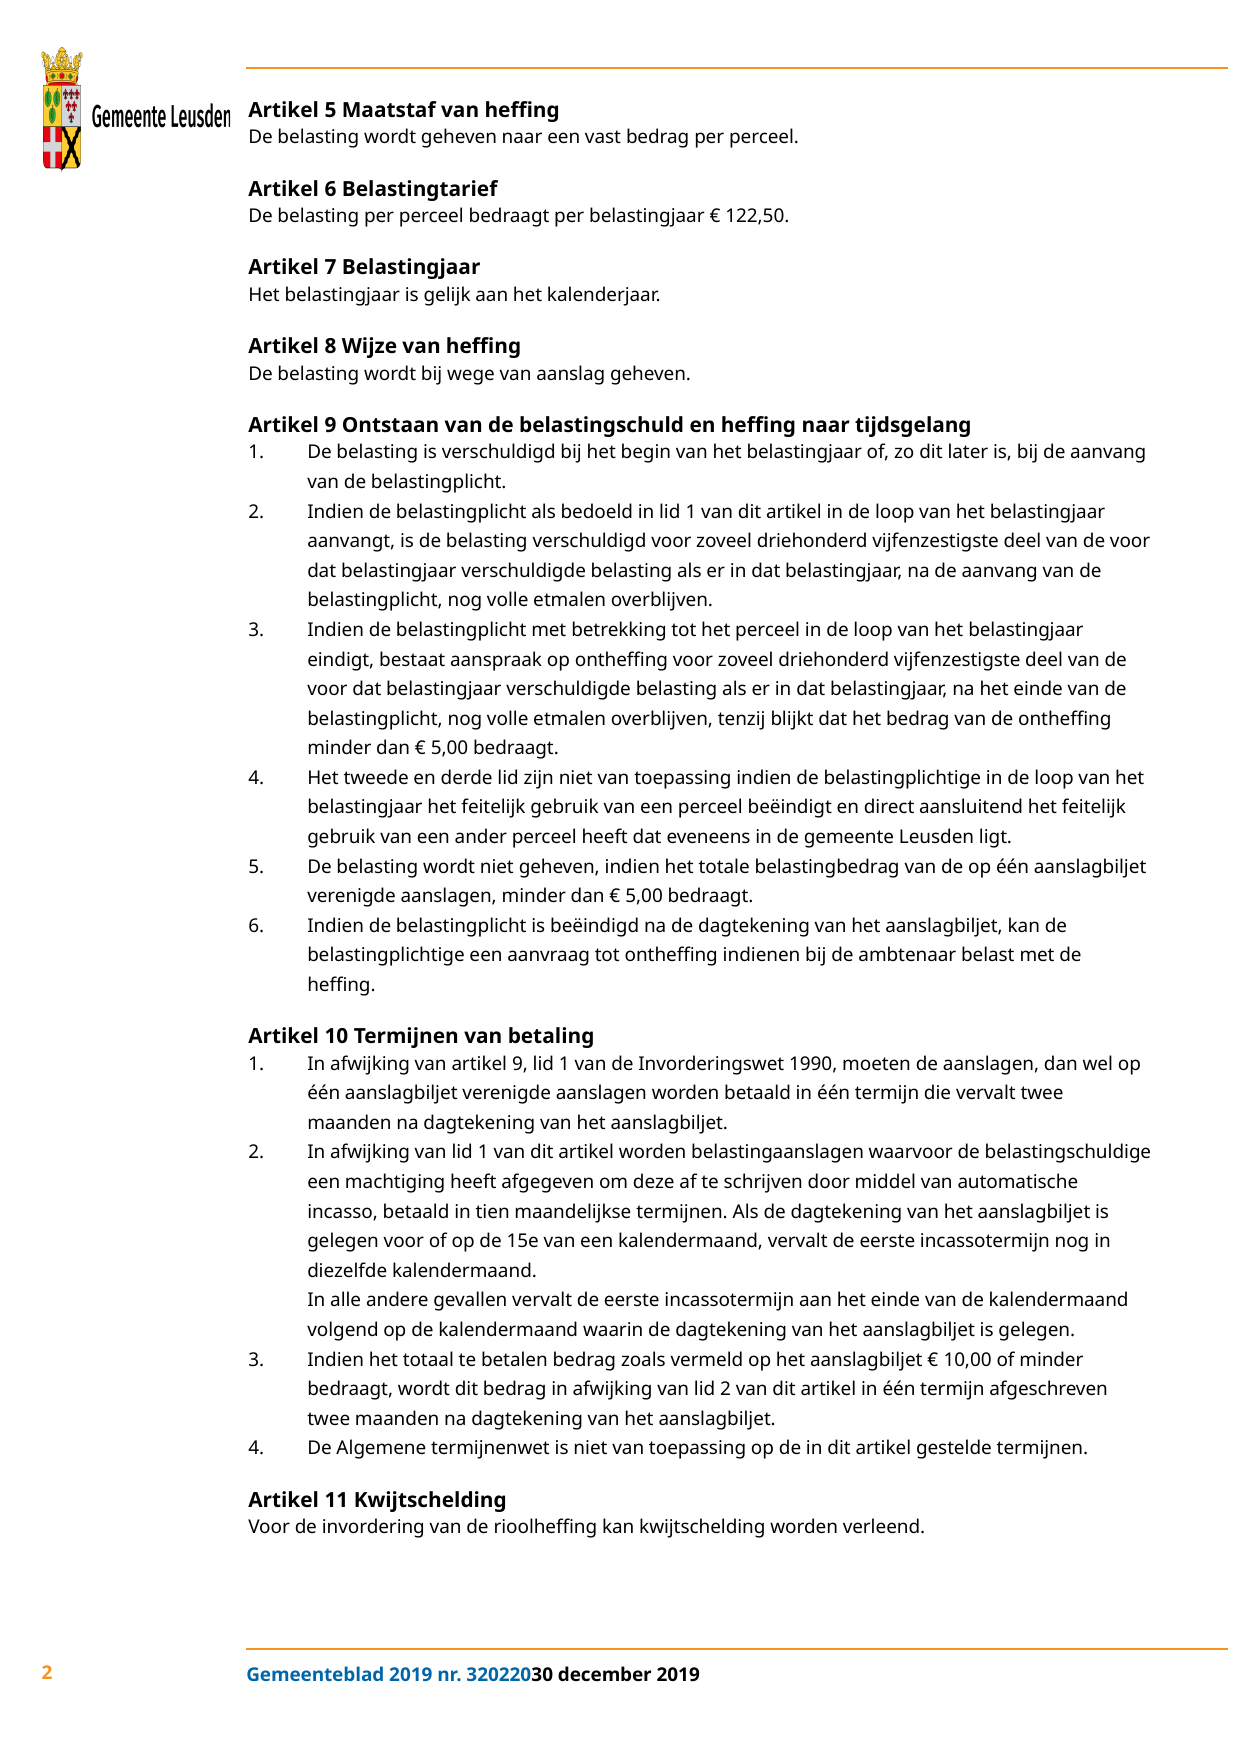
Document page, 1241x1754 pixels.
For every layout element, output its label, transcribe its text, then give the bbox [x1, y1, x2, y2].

text Artikel 6 Belastingtarief [248, 174, 1152, 202]
list Indien het totaal te betalen bedrag zoals vermeld op het aanslagbiljet € 10,00 of minder bedraagt, wordt dit bedrag in afwijking van lid 2 van dit artikel in één termijn afgeschreven twee maanden na dagtekening van het aanslagbiljet. [248, 1346, 1152, 1431]
list Indien de belastingplicht is beëindigd na de dagtekening van het aanslagbiljet, kan de belastingplichtige een aanvraag tot ontheffing indienen bij de ambtenaar belast met de heffing. [248, 912, 1152, 997]
text De belasting per perceel bedraagt per belastingjaar € 122,50. [248, 202, 1152, 228]
list Indien de belastingplicht als bedoeld in lid 1 van dit artikel in de loop van het belastingjaar aanvangt, is de belasting verschuldigd voor zoveel driehonderd vijfenzestigste deel van de voor dat belastingjaar verschuldigde belasting als er in dat belastingjaar, na de aanvang van de belastingplicht, nog volle etmalen overblijven. [248, 498, 1152, 612]
list De Algemene termijnenwet is niet van toepassing op de in dit artikel gestelde termijnen. [248, 1434, 1152, 1460]
list In alle andere gevallen vervalt de eerste incassotermijn aan het einde van de kalendermaand volgend op de kalendermaand waarin de dagtekening van het aanslagbiljet is gelegen. [248, 1287, 1152, 1342]
text Artikel 10 Termijnen van betaling [248, 1022, 1152, 1050]
text Voor de invordering van de rioolheffing kan kwijtschelding worden verleend. [248, 1513, 1152, 1539]
text Artikel 5 Maatstaf van heffing [248, 95, 1152, 123]
list In afwijking van lid 1 van dit artikel worden belastingaanslagen waarvoor de belastingschuldige een machtiging heeft afgegeven om deze af te schrijven door middel van automatische incasso, betaald in tien maandelijkse termijnen. Als de dagtekening van het aanslagbiljet is gelegen voor of op de 15e van een kalendermaand, vervalt de eerste incassotermijn nog in diezelfde kalendermaand. [248, 1139, 1152, 1283]
picture [41, 47, 231, 172]
list De belasting wordt niet geheven, indien het totale belastingbedrag van de op één aanslagbiljet verenigde aanslagen, minder dan € 5,00 bedraagt. [248, 853, 1152, 908]
list De belasting is verschuldigd bij het begin van het belastingjaar of, zo dit later is, bij de aanvang van de belastingplicht. [248, 439, 1152, 494]
text Artikel 8 Wijze van heffing [248, 331, 1152, 360]
list Het tweede en derde lid zijn niet van toepassing indien de belastingplichtige in de loop van het belastingjaar het feitelijk gebruik van een perceel beëindigt en direct aansluitend het feitelijk gebruik van een ander perceel heeft dat eveneens in de gemeente Leusden ligt. [248, 764, 1152, 849]
list In afwijking van artikel 9, lid 1 van de Invorderingswet 1990, moeten de aanslagen, dan wel op één aanslagbiljet verenigde aanslagen worden betaald in één termijn die vervalt twee maanden na dagtekening van het aanslagbiljet. [248, 1050, 1152, 1135]
text De belasting wordt geheven naar een vast bedrag per perceel. [248, 123, 1152, 149]
text Artikel 9 Ontstaan van de belastingschuld en heffing naar tijdsgelang [248, 410, 1152, 439]
text Artikel 11 Kwijtschelding [248, 1485, 1152, 1513]
text De belasting wordt bij wege van aanslag geheven. [248, 360, 1152, 386]
text Het belastingjaar is gelijk aan het kalenderjaar. [248, 281, 1152, 307]
text Artikel 7 Belastingjaar [248, 252, 1152, 281]
list Indien de belastingplicht met betrekking tot het perceel in de loop van het belastingjaar eindigt, bestaat aanspraak op ontheffing voor zoveel driehonderd vijfenzestigste deel van de voor dat belastingjaar verschuldigde belasting als er in dat belastingjaar, na het einde van de belastingplicht, nog volle etmalen overblijven, tenzij blijkt dat het bedrag van de ontheffing minder dan € 5,00 bedraagt. [248, 616, 1152, 760]
